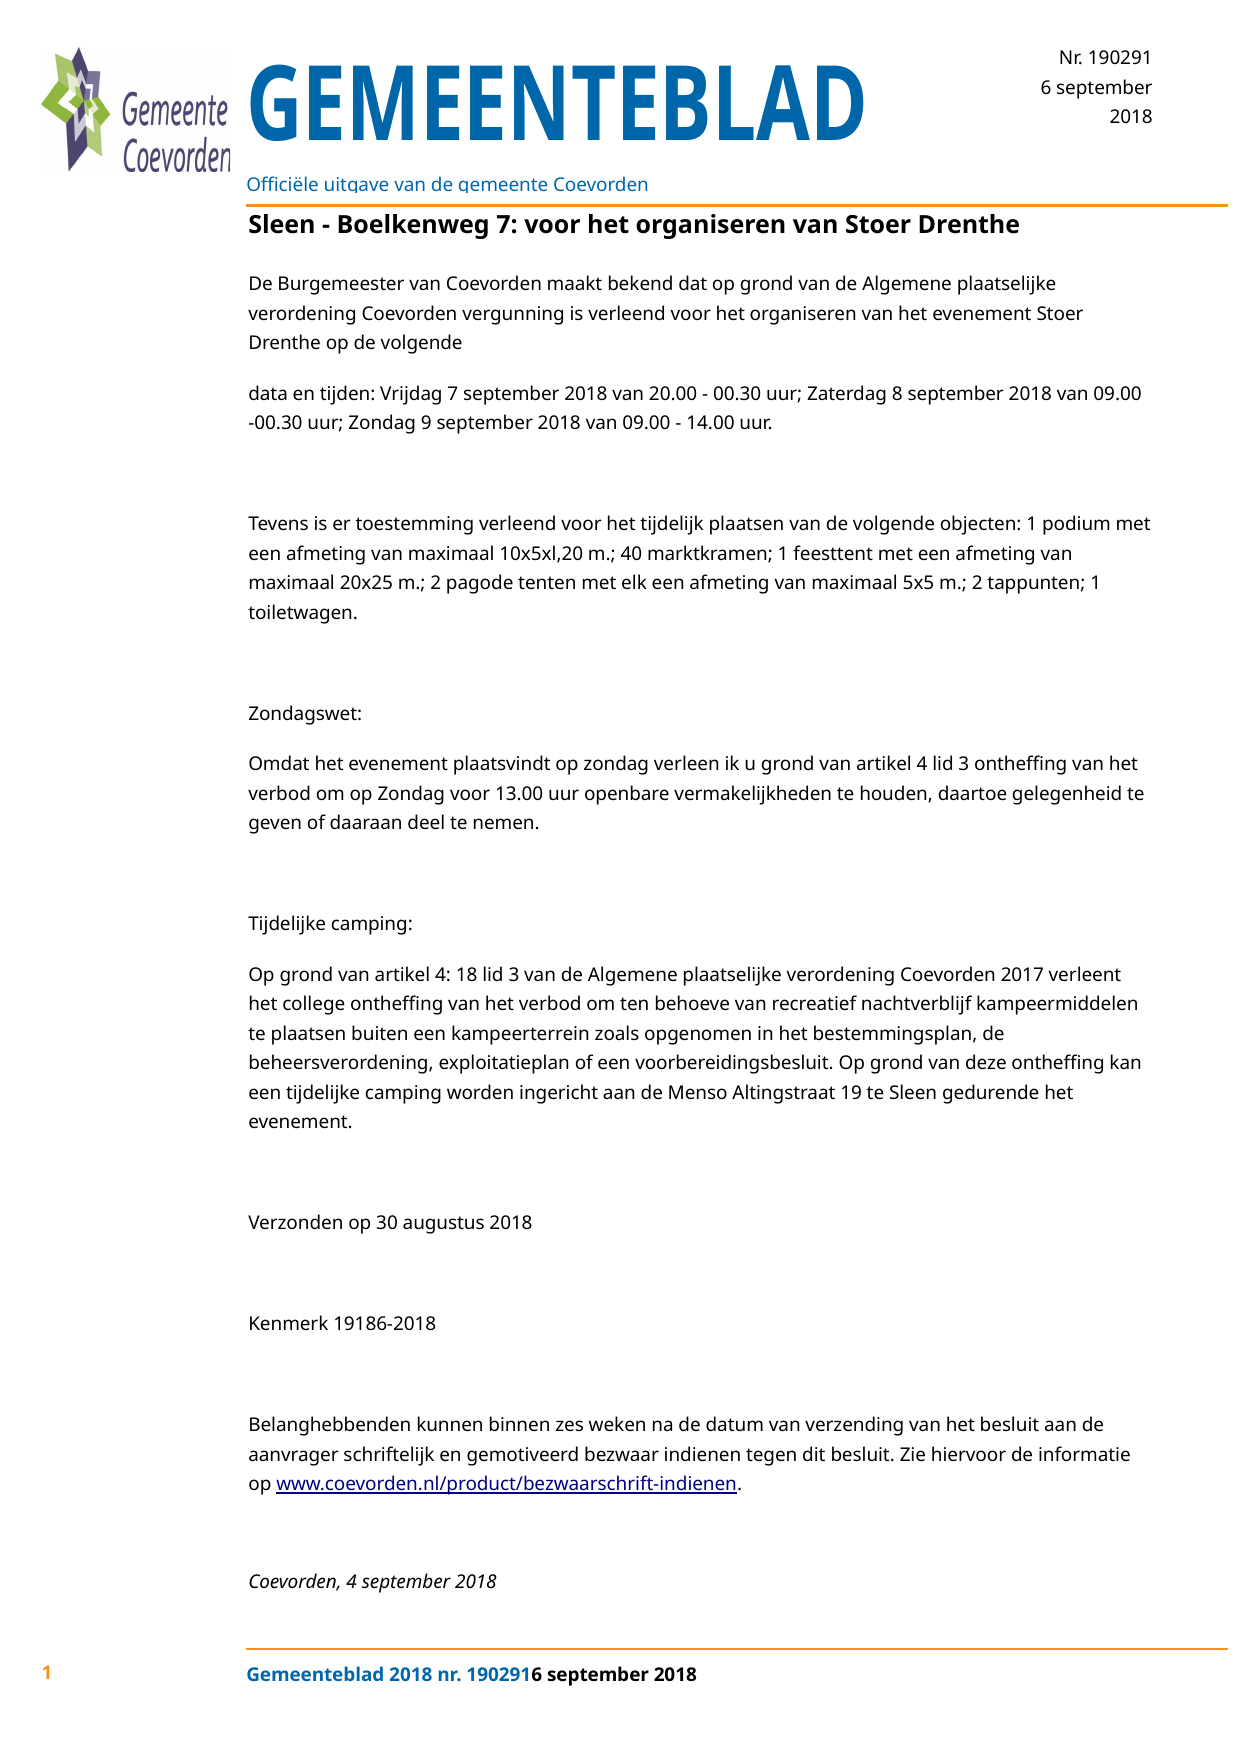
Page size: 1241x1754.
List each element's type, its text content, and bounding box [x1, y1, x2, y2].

text Belanghebbenden kunnen binnen zes weken na de datum van verzending van het besluit aan de aanvrager schriftelijk en gemotiveerd bezwaar indienen tegen dit besluit. Zie hiervoor de informatie op www.coevorden.nl/product/bezwaarschrift-indienen. [248, 1411, 1152, 1496]
text Kenmerk 19186-2018 [248, 1310, 1152, 1336]
text Tijdelijke camping: [248, 910, 1152, 936]
text Sleen - Boelkenweg 7: voor het organiseren van Stoer Drenthe [248, 207, 1152, 241]
text Verzonden op 30 augustus 2018 [248, 1209, 1152, 1235]
text data en tijden: Vrijdag 7 september 2018 van 20.00 - 00.30 uur; Zaterdag 8 september 2018 van 09.00 -00.30 uur; Zondag 9 september 2018 van 09.00 - 14.00 uur. [248, 380, 1152, 435]
text Tevens is er toestemming verleend voor het tijdelijk plaatsen van de volgende objecten: 1 podium met een afmeting van maximaal 10x5xl,20 m.; 40 marktkramen; 1 feesttent met een afmeting van maximaal 20x25 m.; 2 pagode tenten met elk een afmeting van maximaal 5x5 m.; 2 tappunten; 1 toiletwagen. [248, 510, 1152, 625]
text Coevorden, 4 september 2018 [248, 1568, 1152, 1594]
text Omdat het evenement plaatsvindt op zondag verleen ik u grond van artikel 4 lid 3 ontheffing van het verbod om op Zondag voor 13.00 uur openbare vermakelijkheden te houden, daartoe gelegenheid te geven of daaraan deel te nemen. [248, 750, 1152, 835]
text Zondagswet: [248, 700, 1152, 726]
picture [41, 47, 231, 172]
text Op grond van artikel 4: 18 lid 3 van de Algemene plaatselijke verordening Coevorden 2017 verleent het college ontheffing van het verbod om ten behoeve van recreatief nachtverblijf kampeermiddelen te plaatsen buiten een kampeerterrein zoals opgenomen in het bestemmingsplan, de beheersverordening, exploitatieplan of een voorbereidingsbesluit. Op grond van deze ontheffing kan een tijdelijke camping worden ingericht aan de Menso Altingstraat 19 te Sleen gedurende het evenement. [248, 961, 1152, 1134]
text De Burgemeester van Coevorden maakt bekend dat op grond van de Algemene plaatselijke verordening Coevorden vergunning is verleend voor het organiseren van het evenement Stoer Drenthe op de volgende [248, 270, 1152, 355]
